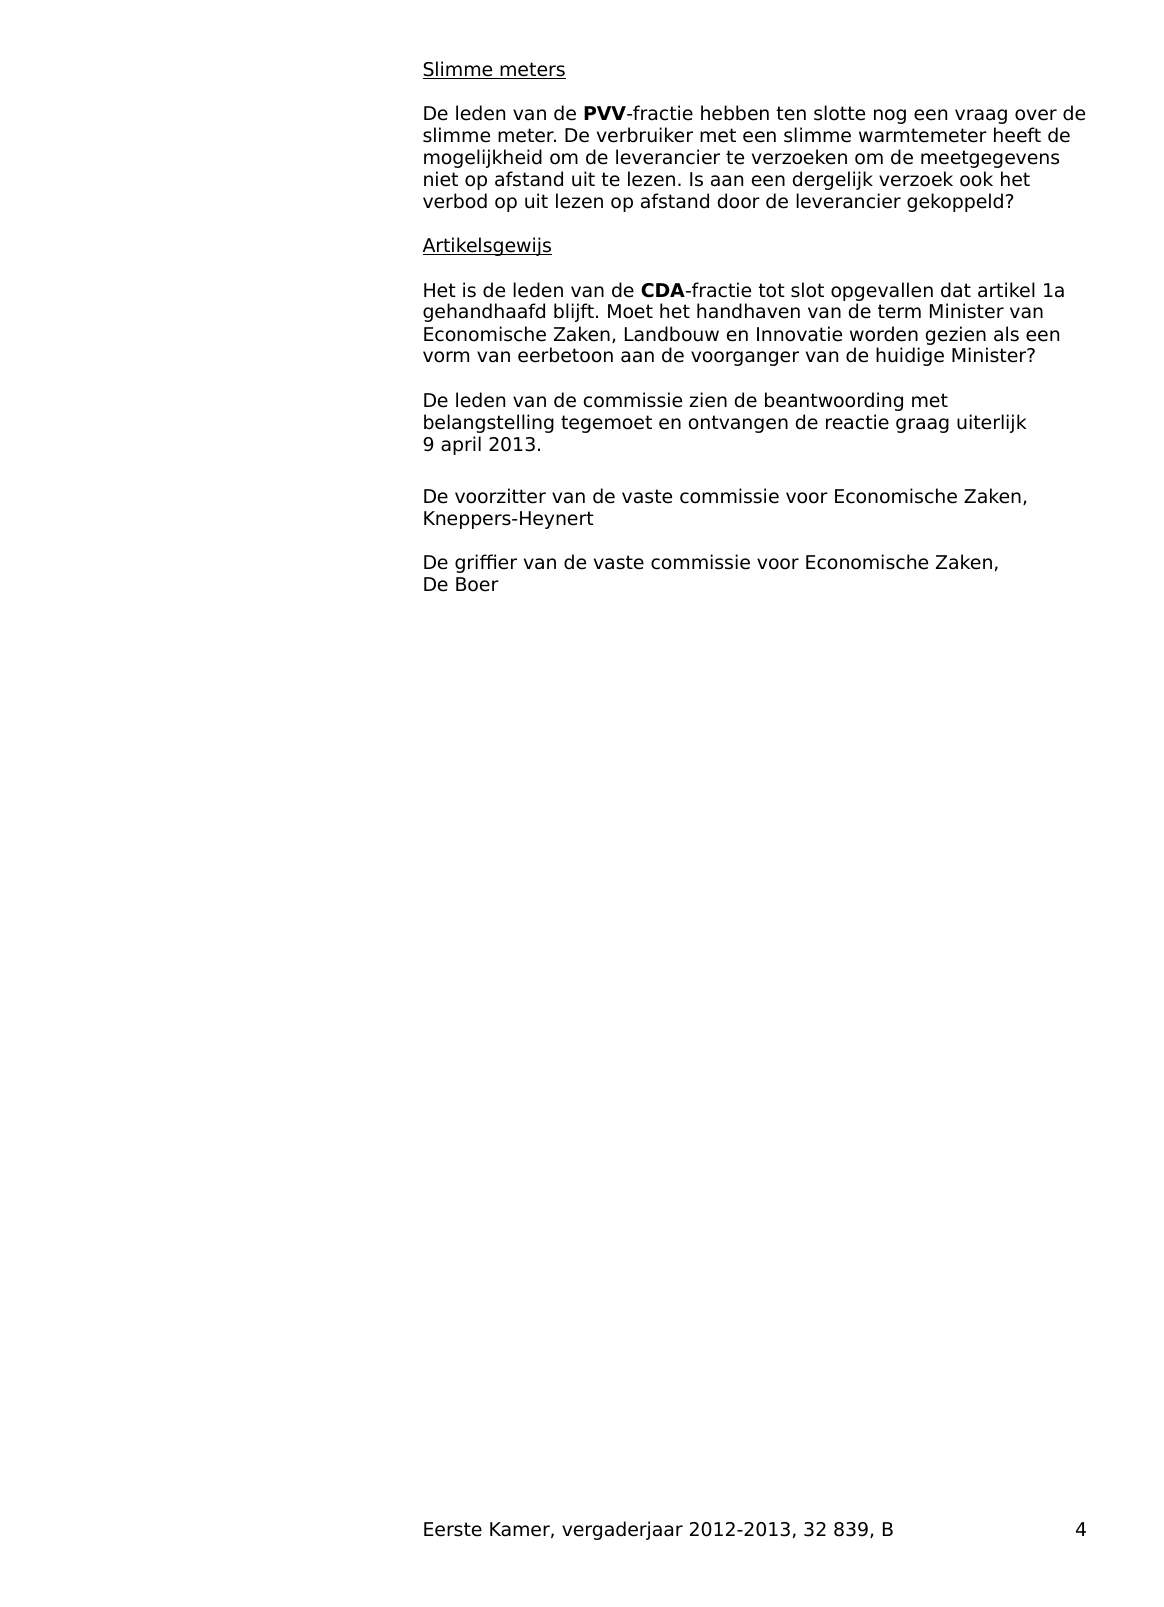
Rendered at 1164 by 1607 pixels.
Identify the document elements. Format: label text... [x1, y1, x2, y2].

text De griffier van de vaste commissie voor Economische Zaken, De Boer [422, 552, 1087, 596]
text De voorzitter van de vaste commissie voor Economische Zaken, Kneppers-Heynert [422, 486, 1087, 529]
text De leden van de PVV-fractie hebben ten slotte nog een vraag over de slimme meter. De verbruiker met een slimme warmtemeter heeft de mogelijkheid om de leverancier te verzoeken om de meetgegevens niet op afstand uit te lezen. Is aan een dergelijk verzoek ook het verbod op uit lezen op afstand door de leverancier gekoppeld? [422, 103, 1087, 213]
text Het is de leden van de CDA-fractie tot slot opgevallen dat artikel 1a gehandhaafd blijft. Moet het handhaven van de term Minister van Economische Zaken, Landbouw en Innovatie worden gezien als een vorm van eerbetoon aan de voorganger van de huidige Minister? [422, 279, 1087, 367]
subtitle Artikelsgewijs [422, 235, 1087, 257]
text De leden van de commissie zien de beantwoording met belangstelling tegemoet en ontvangen de reactie graag uiterlijk 9 april 2013. [422, 389, 1087, 456]
subtitle Slimme meters [422, 59, 1087, 81]
